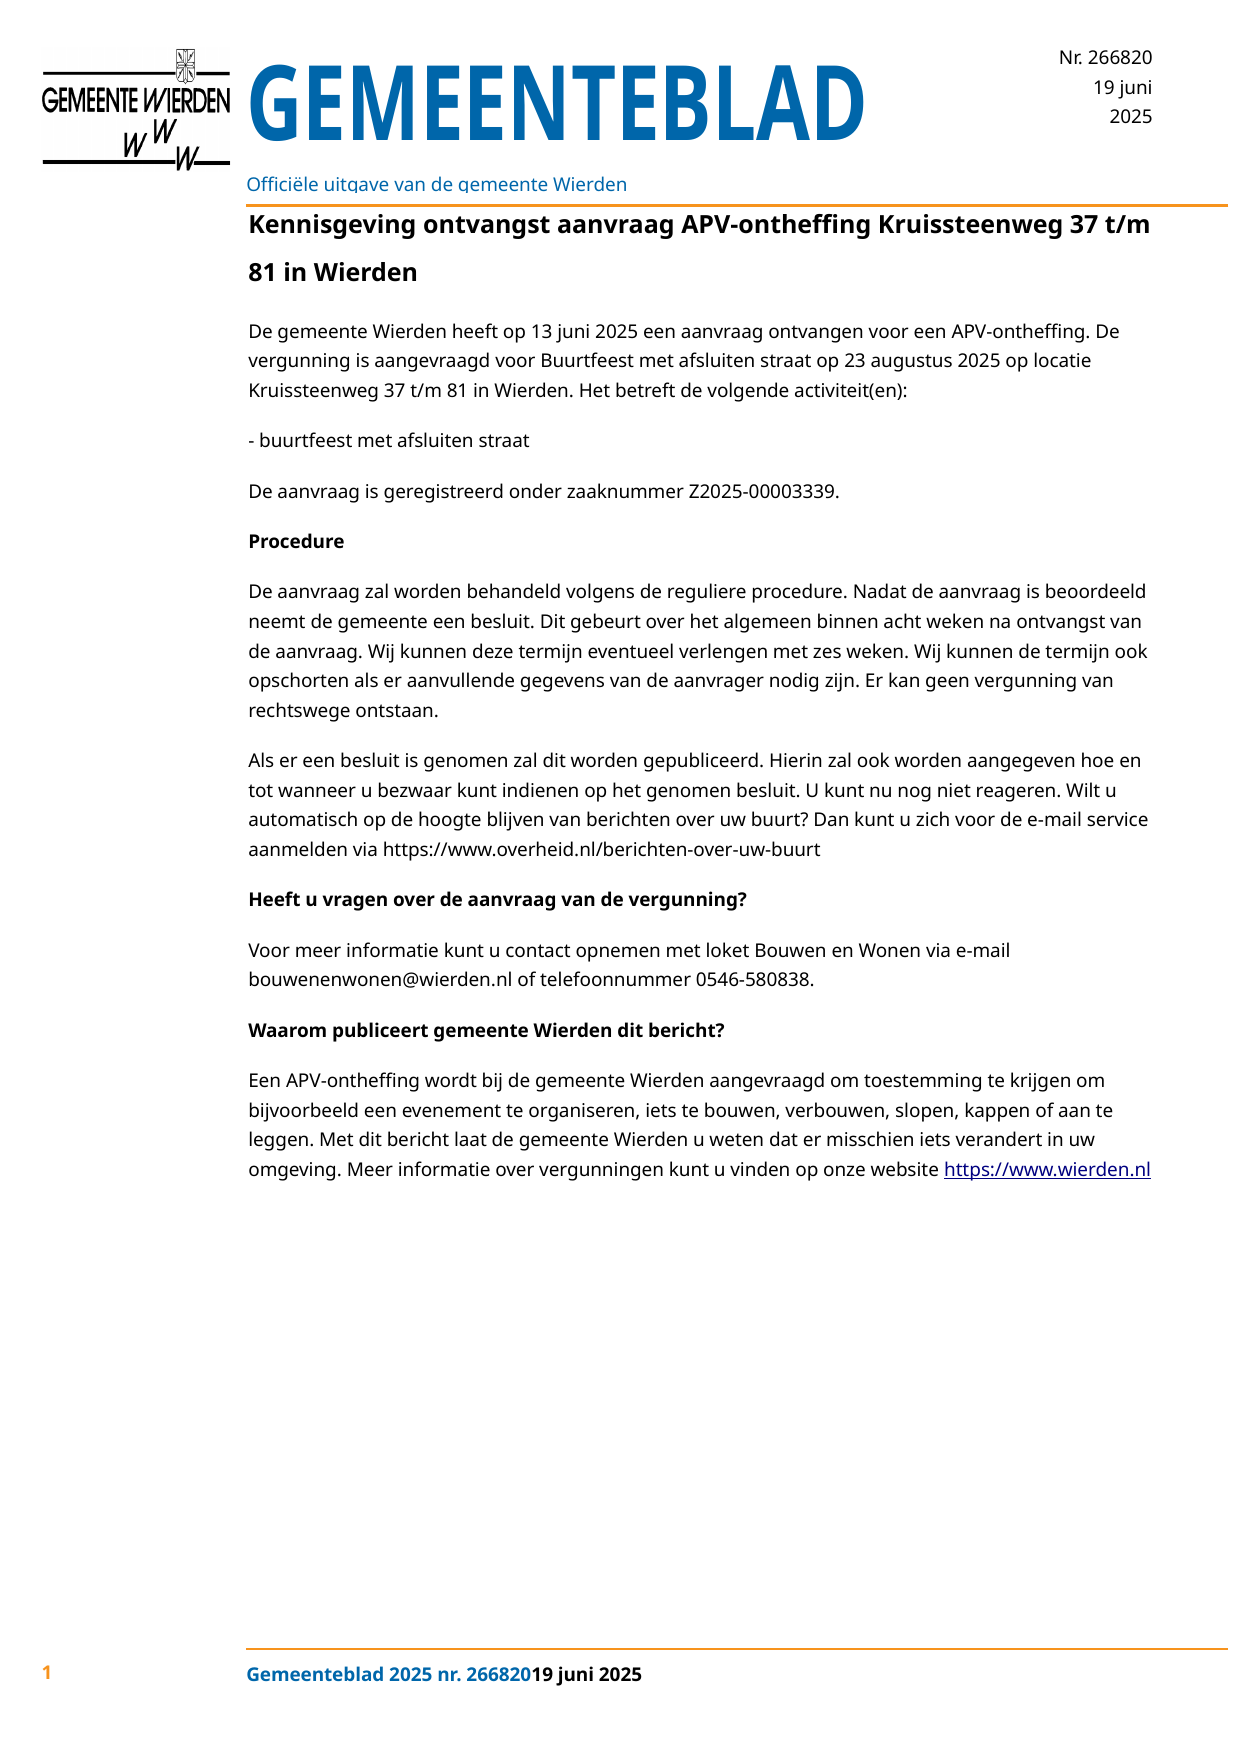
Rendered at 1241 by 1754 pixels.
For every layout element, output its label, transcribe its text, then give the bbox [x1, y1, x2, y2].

text De aanvraag zal worden behandeld volgens de reguliere procedure. Nadat de aanvraag is beoordeeld neemt de gemeente een besluit. Dit gebeurt over het algemeen binnen acht weken na ontvangst van de aanvraag. Wij kunnen deze termijn eventueel verlengen met zes weken. Wij kunnen de termijn ook opschorten als er aanvullende gegevens van de aanvrager nodig zijn. Er kan geen vergunning van rechtswege ontstaan. [248, 579, 1152, 723]
text Voor meer informatie kunt u contact opnemen met loket Bouwen en Wonen via e-mail bouwenenwonen@wierden.nl of telefoonnummer 0546-580838. [248, 937, 1152, 992]
text - buurtfeest met afsluiten straat [248, 427, 1152, 453]
text Heeft u vragen over de aanvraag van de vergunning? [248, 887, 1152, 912]
text Kennisgeving ontvangst aanvraag APV-ontheffing Kruissteenweg 37 t/m 81 in Wierden [248, 207, 1152, 288]
text Een APV-ontheffing wordt bij de gemeente Wierden aangevraagd om toestemming te krijgen om bijvoorbeeld een evenement te organiseren, iets te bouwen, verbouwen, slopen, kappen of aan te leggen. Met dit bericht laat de gemeente Wierden u weten dat er misschien iets verandert in uw omgeving. Meer informatie over vergunningen kunt u vinden op onze website https://www.wierden.nl [248, 1067, 1152, 1182]
text De gemeente Wierden heeft op 13 juni 2025 een aanvraag ontvangen voor een APV-ontheffing. De vergunning is aangevraagd voor Buurtfeest met afsluiten straat op 23 augustus 2025 op locatie Kruissteenweg 37 t/m 81 in Wierden. Het betreft de volgende activiteit(en): [248, 318, 1152, 403]
text De aanvraag is geregistreerd onder zaaknummer Z2025-00003339. [248, 478, 1152, 504]
text Als er een besluit is genomen zal dit worden gepubliceerd. Hierin zal ook worden aangegeven hoe en tot wanneer u bezwaar kunt indienen op het genomen besluit. U kunt nu nog niet reageren. Wilt u automatisch op de hoogte blijven van berichten over uw buurt? Dan kunt u zich voor de e-mail service aanmelden via https://www.overheid.nl/berichten-over-uw-buurt [248, 747, 1152, 862]
text Waarom publiceert gemeente Wierden dit bericht? [248, 1017, 1152, 1043]
text Procedure [248, 528, 1152, 554]
picture [41, 47, 231, 172]
